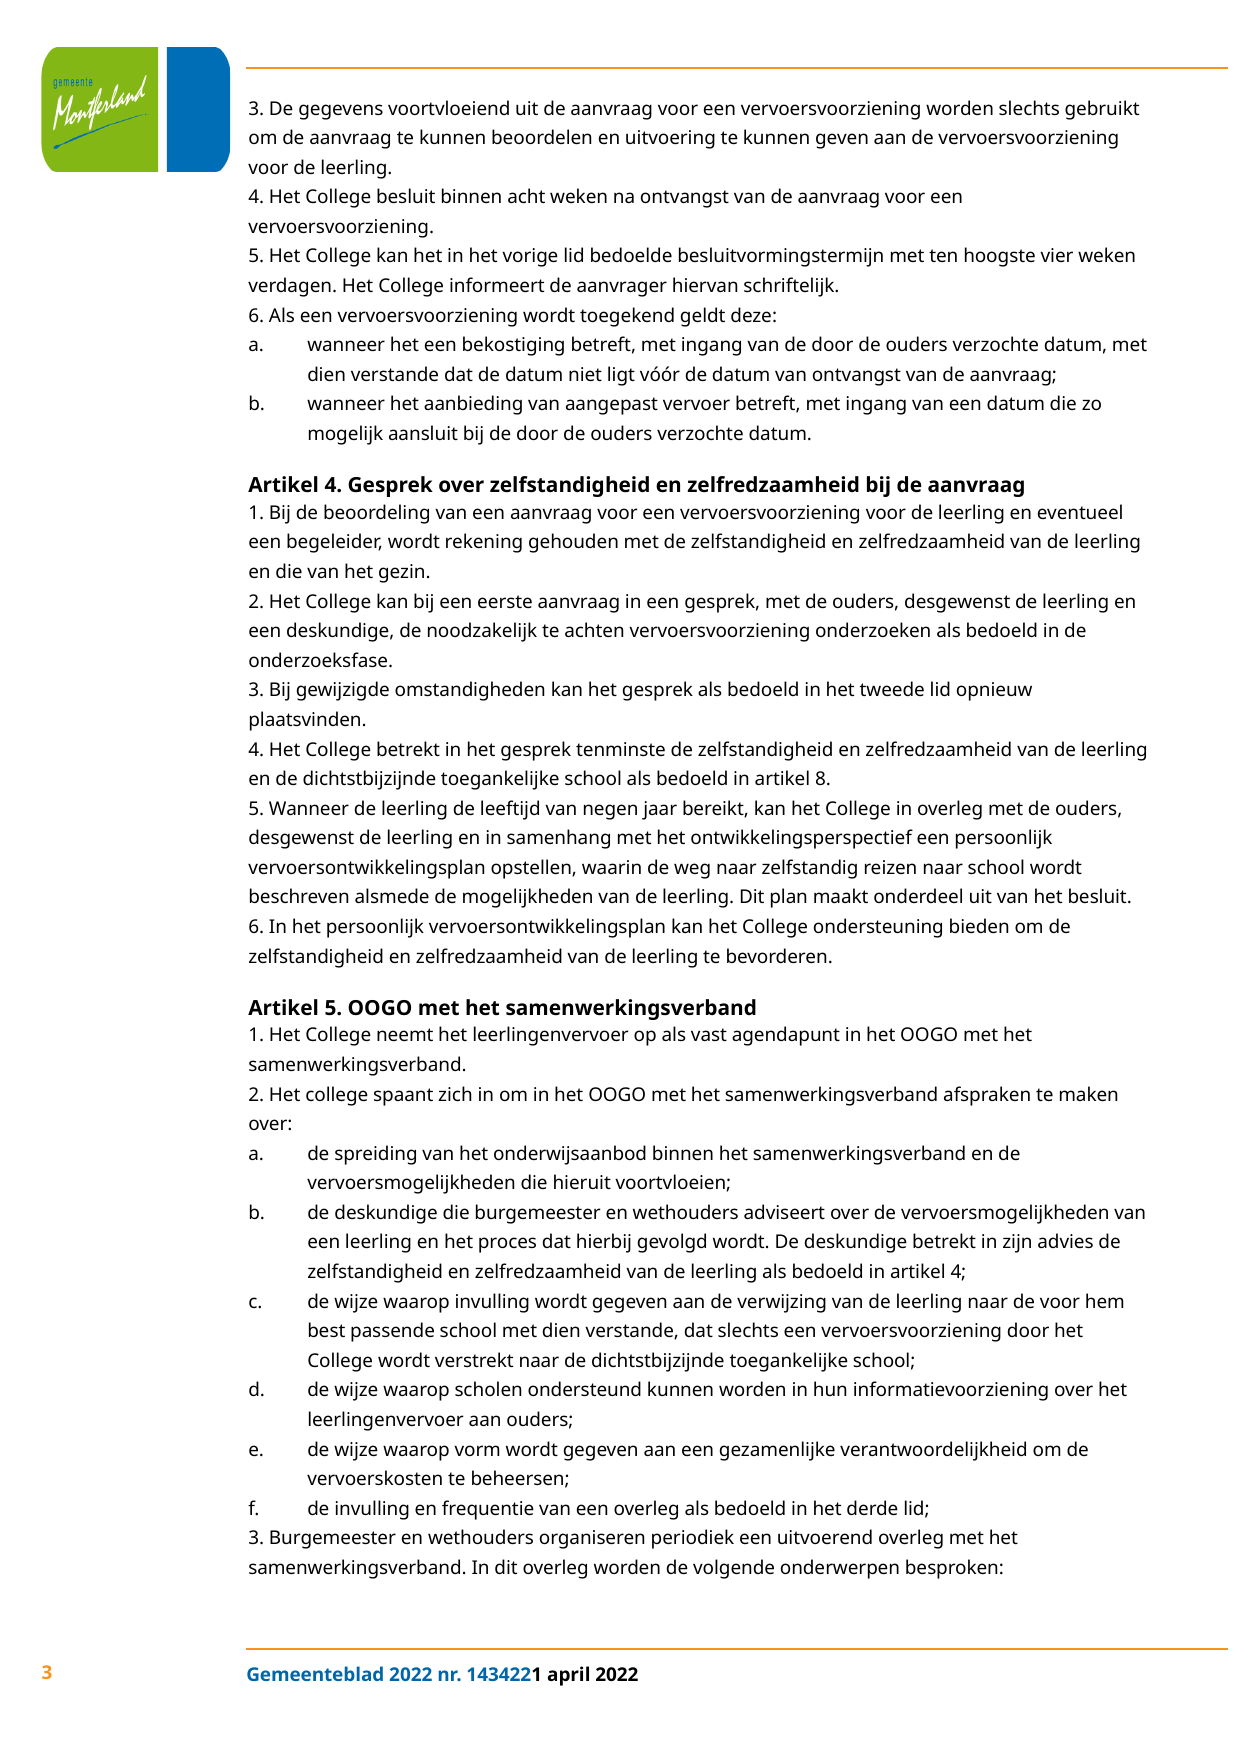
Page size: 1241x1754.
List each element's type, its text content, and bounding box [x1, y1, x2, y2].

text 1. Bij de beoordeling van een aanvraag voor een vervoersvoorziening voor de leerling en eventueel een begeleider, wordt rekening gehouden met de zelfstandigheid en zelfredzaamheid van de leerling en die van het gezin. [248, 499, 1152, 584]
text 5. Wanneer de leerling de leeftijd van negen jaar bereikt, kan het College in overleg met de ouders, desgewenst de leerling en in samenhang met het ontwikkelingsperspectief een persoonlijk vervoersontwikkelingsplan opstellen, waarin de weg naar zelfstandig reizen naar school wordt beschreven alsmede de mogelijkheden van de leerling. Dit plan maakt onderdeel uit van het besluit. [248, 795, 1152, 909]
list wanneer het een bekostiging betreft, met ingang van de door de ouders verzochte datum, met dien verstande dat de datum niet ligt vóór de datum van ontvangst van de aanvraag; [248, 331, 1152, 387]
list de wijze waarop invulling wordt gegeven aan de verwijzing van de leerling naar de voor hem best passende school met dien verstande, dat slechts een vervoersvoorziening door het College wordt verstrekt naar de dichtstbijzijnde toegankelijke school; [248, 1288, 1152, 1373]
text 3. Bij gewijzigde omstandigheden kan het gesprek als bedoeld in het tweede lid opnieuw plaatsvinden. [248, 677, 1152, 732]
text 2. Het college spaant zich in om in het OOGO met het samenwerkingsverband afspraken te maken over: [248, 1081, 1152, 1136]
text 2. Het College kan bij een eerste aanvraag in een gesprek, met de ouders, desgewenst de leerling en een deskundige, de noodzakelijk te achten vervoersvoorziening onderzoeken als bedoeld in de onderzoeksfase. [248, 588, 1152, 673]
list de wijze waarop scholen ondersteund kunnen worden in hun informatievoorziening over het leerlingenvervoer aan ouders; [248, 1377, 1152, 1432]
picture [41, 47, 231, 172]
list de wijze waarop vorm wordt gegeven aan een gezamenlijke verantwoordelijkheid om de vervoerskosten te beheersen; [248, 1436, 1152, 1491]
text 4. Het College besluit binnen acht weken na ontvangst van de aanvraag voor een vervoersvoorziening. [248, 183, 1152, 239]
text 1. Het College neemt het leerlingenvervoer op als vast agendapunt in het OOGO met het samenwerkingsverband. [248, 1022, 1152, 1077]
text 3. De gegevens voortvloeiend uit de aanvraag voor een vervoersvoorziening worden slechts gebruikt om de aanvraag te kunnen beoordelen en uitvoering te kunnen geven aan de vervoersvoorziening voor de leerling. [248, 95, 1152, 180]
list de deskundige die burgemeester en wethouders adviseert over de vervoersmogelijkheden van een leerling en het proces dat hierbij gevolgd wordt. De deskundige betrekt in zijn advies de zelfstandigheid en zelfredzaamheid van de leerling als bedoeld in artikel 4; [248, 1199, 1152, 1284]
text 3. Burgemeester en wethouders organiseren periodiek een uitvoerend overleg met het samenwerkingsverband. In dit overleg worden de volgende onderwerpen besproken: [248, 1524, 1152, 1580]
text Artikel 5. OOGO met het samenwerkingsverband [248, 993, 1152, 1022]
list wanneer het aanbieding van aangepast vervoer betreft, met ingang van een datum die zo mogelijk aansluit bij de door de ouders verzochte datum. [248, 391, 1152, 446]
text 4. Het College betrekt in het gesprek tenminste de zelfstandigheid en zelfredzaamheid van de leerling en de dichtstbijzijnde toegankelijke school als bedoeld in artikel 8. [248, 736, 1152, 791]
text 5. Het College kan het in het vorige lid bedoelde besluitvormingstermijn met ten hoogste vier weken verdagen. Het College informeert de aanvrager hiervan schriftelijk. [248, 243, 1152, 298]
list de invulling en frequentie van een overleg als bedoeld in het derde lid; [248, 1495, 1152, 1521]
list de spreiding van het onderwijsaanbod binnen het samenwerkingsverband en de vervoersmogelijkheden die hieruit voortvloeien; [248, 1140, 1152, 1195]
text 6. Als een vervoersvoorziening wordt toegekend geldt deze: [248, 302, 1152, 328]
text Artikel 4. Gesprek over zelfstandigheid en zelfredzaamheid bij de aanvraag [248, 471, 1152, 499]
text 6. In het persoonlijk vervoersontwikkelingsplan kan het College ondersteuning bieden om de zelfstandigheid en zelfredzaamheid van de leerling te bevorderen. [248, 913, 1152, 968]
